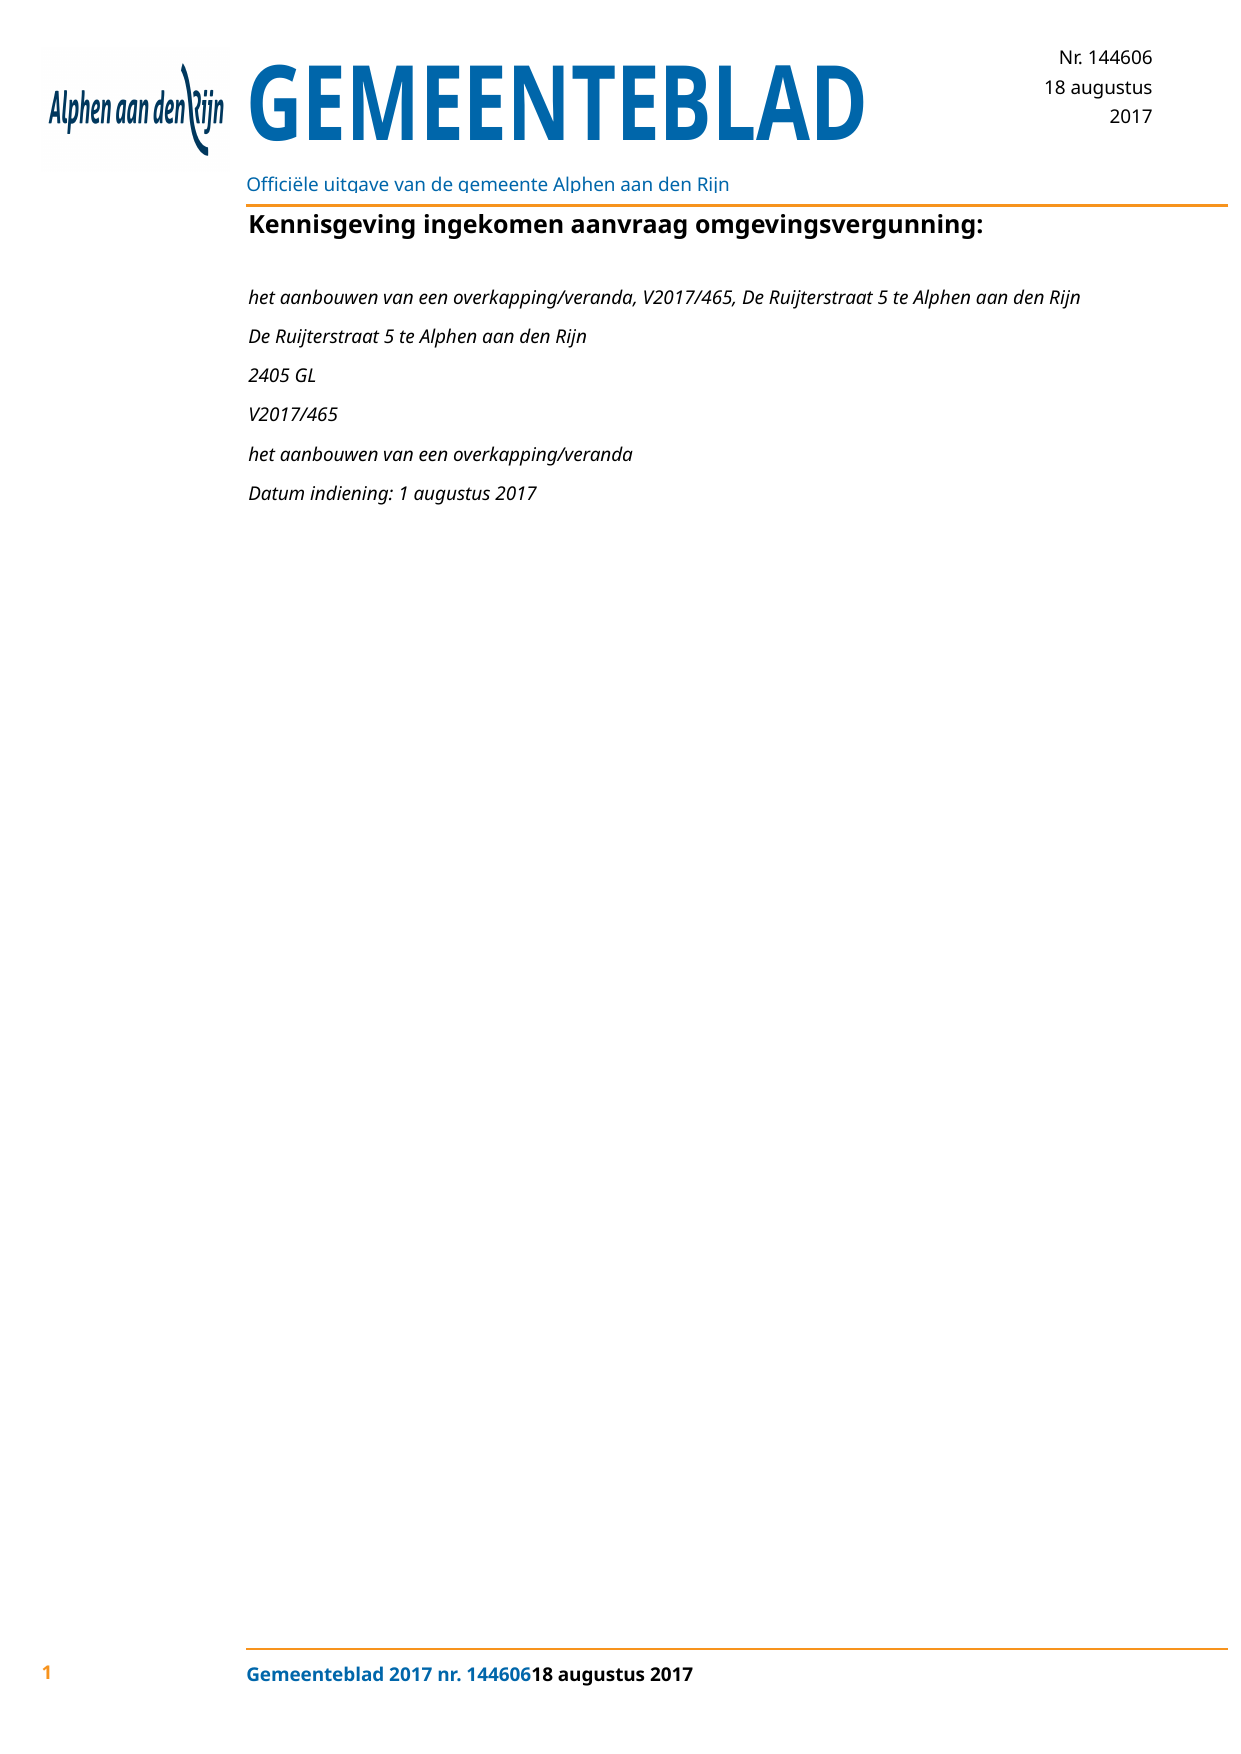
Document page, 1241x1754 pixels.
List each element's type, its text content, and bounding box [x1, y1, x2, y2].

text het aanbouwen van een overkapping/veranda [248, 441, 1152, 467]
text Kennisgeving ingekomen aanvraag omgevingsvergunning: [248, 207, 1152, 241]
text De Ruijterstraat 5 te Alphen aan den Rijn [248, 323, 1152, 349]
picture [41, 47, 231, 172]
text het aanbouwen van een overkapping/veranda, V2017/465, De Ruijterstraat 5 te Alphen aan den Rijn [248, 284, 1152, 309]
text Datum indiening: 1 augustus 2017 [248, 480, 1152, 506]
text 2405 GL [248, 362, 1152, 388]
text V2017/465 [248, 402, 1152, 427]
